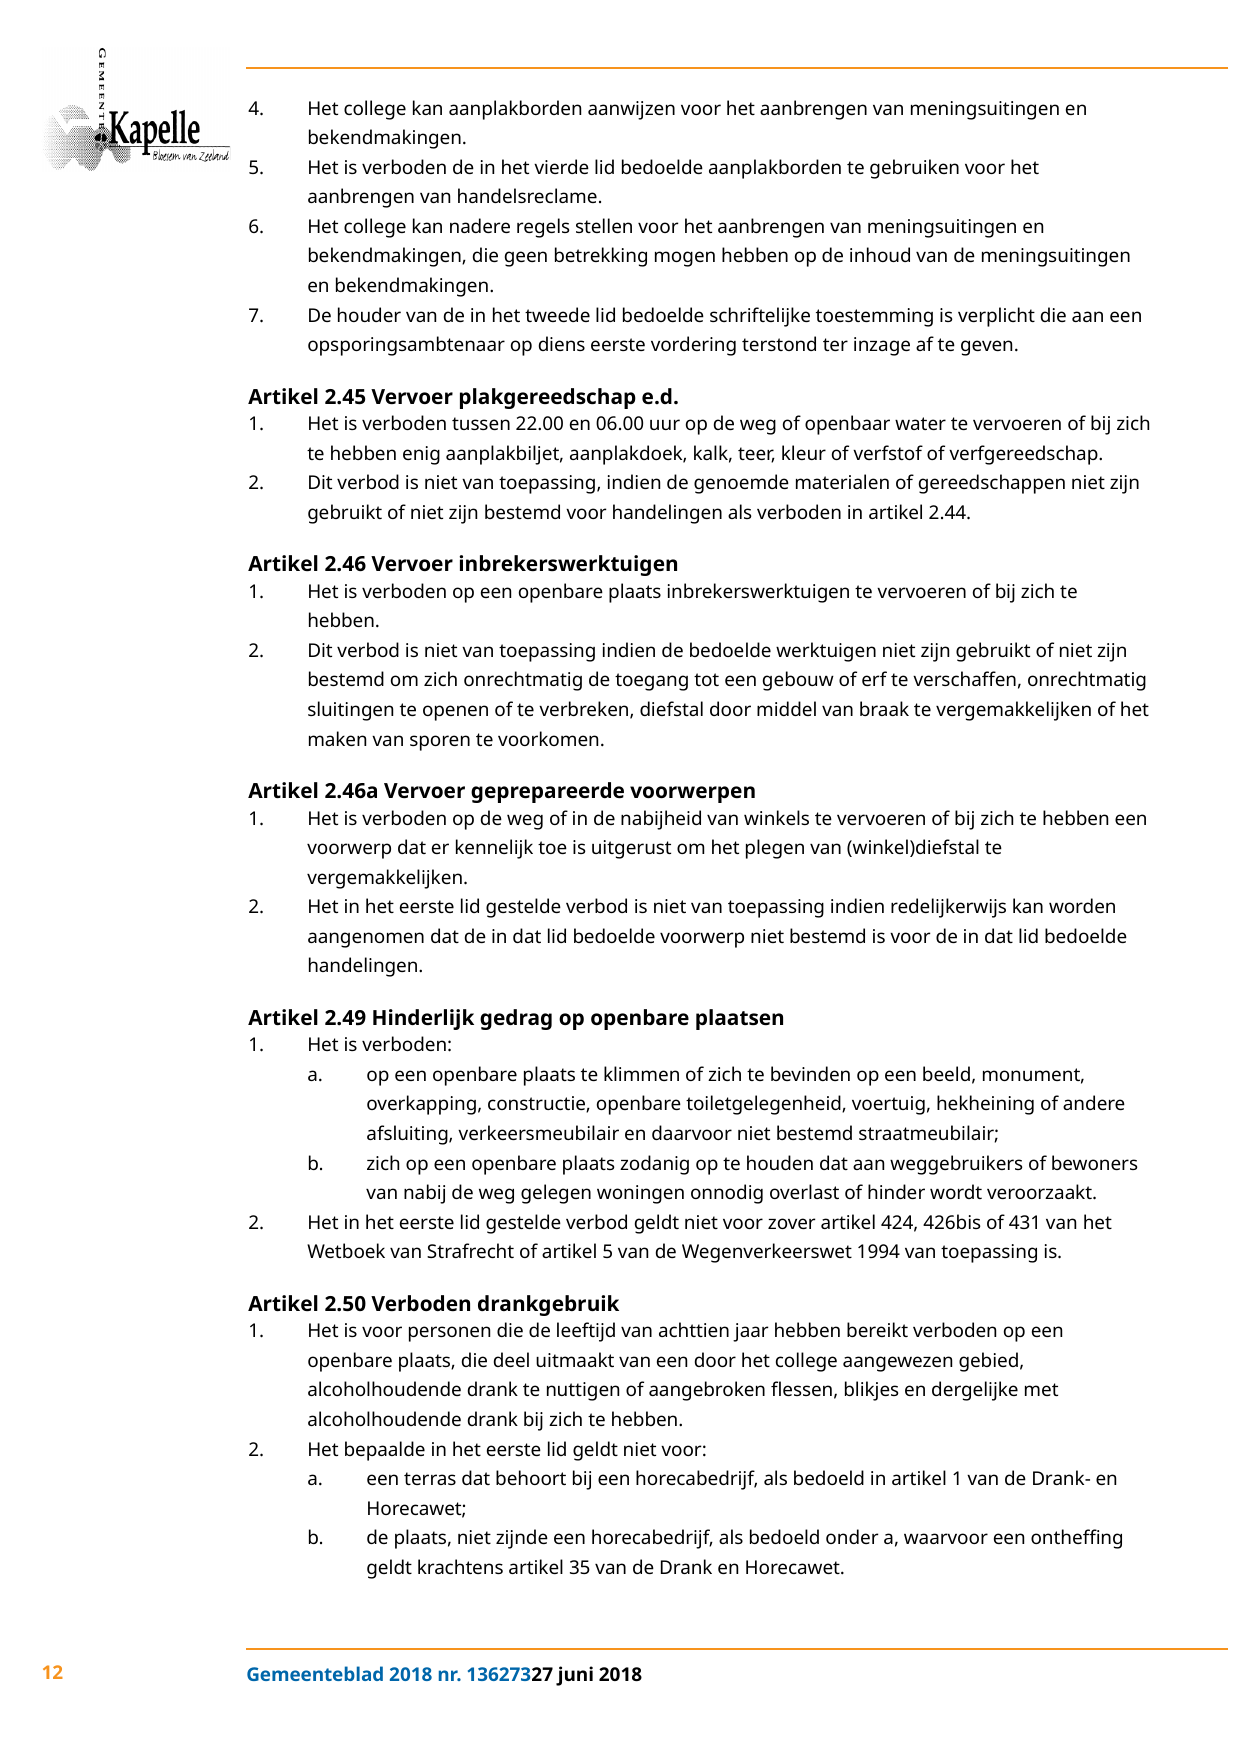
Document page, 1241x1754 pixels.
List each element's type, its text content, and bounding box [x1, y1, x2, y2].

text Artikel 2.50 Verboden drankgebruik [248, 1289, 1152, 1317]
list een terras dat behoort bij een horecabedrijf, als bedoeld in artikel 1 van de Drank- en Horecawet; [307, 1465, 1152, 1521]
list Het in het eerste lid gestelde verbod geldt niet voor zover artikel 424, 426bis of 431 van het Wetboek van Strafrecht of artikel 5 van de Wegenverkeerswet 1994 van toepassing is. [248, 1209, 1152, 1264]
list Dit verbod is niet van toepassing, indien de genoemde materialen of gereedschappen niet zijn gebruikt of niet zijn bestemd voor handelingen als verboden in artikel 2.44. [248, 469, 1152, 525]
list op een openbare plaats te klimmen of zich te bevinden op een beeld, monument, overkapping, constructie, openbare toiletgelegenheid, voertuig, hekheining of andere afsluiting, verkeersmeubilair en daarvoor niet bestemd straatmeubilair; [307, 1061, 1152, 1146]
list de plaats, niet zijnde een horecabedrijf, als bedoeld onder a, waarvoor een ontheffing geldt krachtens artikel 35 van de Drank en Horecawet. [307, 1524, 1152, 1580]
list Het college kan aanplakborden aanwijzen voor het aanbrengen van meningsuitingen en bekendmakingen. [248, 95, 1152, 150]
list Het is verboden: [248, 1031, 1152, 1057]
list Het in het eerste lid gestelde verbod is niet van toepassing indien redelijkerwijs kan worden aangenomen dat de in dat lid bedoelde voorwerp niet bestemd is voor de in dat lid bedoelde handelingen. [248, 893, 1152, 978]
text Artikel 2.46 Vervoer inbrekerswerktuigen [248, 549, 1152, 578]
list Het bepaalde in het eerste lid geldt niet voor: [248, 1436, 1152, 1461]
list Het is verboden de in het vierde lid bedoelde aanplakborden te gebruiken voor het aanbrengen van handelsreclame. [248, 154, 1152, 209]
list zich op een openbare plaats zodanig op te houden dat aan weggebruikers of bewoners van nabij de weg gelegen woningen onnodig overlast of hinder wordt veroorzaakt. [307, 1150, 1152, 1205]
list Het is voor personen die de leeftijd van achttien jaar hebben bereikt verboden op een openbare plaats, die deel uitmaakt van een door het college aangewezen gebied, alcoholhoudende drank te nuttigen of aangebroken flessen, blikjes en dergelijke met alcoholhoudende drank bij zich te hebben. [248, 1317, 1152, 1432]
list Het is verboden op een openbare plaats inbrekerswerktuigen te vervoeren of bij zich te hebben. [248, 578, 1152, 633]
list Het college kan nadere regels stellen voor het aanbrengen van meningsuitingen en bekendmakingen, die geen betrekking mogen hebben op de inhoud van de meningsuitingen en bekendmakingen. [248, 213, 1152, 298]
text Artikel 2.46a Vervoer geprepareerde voorwerpen [248, 776, 1152, 805]
list Het is verboden op de weg of in de nabijheid van winkels te vervoeren of bij zich te hebben een voorwerp dat er kennelijk toe is uitgerust om het plegen van (winkel)diefstal te vergemakkelijken. [248, 805, 1152, 889]
text Artikel 2.45 Vervoer plakgereedschap e.d. [248, 382, 1152, 410]
list De houder van de in het tweede lid bedoelde schriftelijke toestemming is verplicht die aan een opsporingsambtenaar op diens eerste vordering terstond ter inzage af te geven. [248, 302, 1152, 357]
list Dit verbod is niet van toepassing indien de bedoelde werktuigen niet zijn gebruikt of niet zijn bestemd om zich onrechtmatig de toegang tot een gebouw of erf te verschaffen, onrechtmatig sluitingen te openen of te verbreken, diefstal door middel van braak te vergemakkelijken of het maken van sporen te voorkomen. [248, 637, 1152, 752]
list Het is verboden tussen 22.00 en 06.00 uur op de weg of openbaar water te vervoeren of bij zich te hebben enig aanplakbiljet, aanplakdoek, kalk, teer, kleur of verfstof of verfgereedschap. [248, 410, 1152, 466]
picture [41, 47, 231, 172]
text Artikel 2.49 Hinderlijk gedrag op openbare plaatsen [248, 1003, 1152, 1031]
